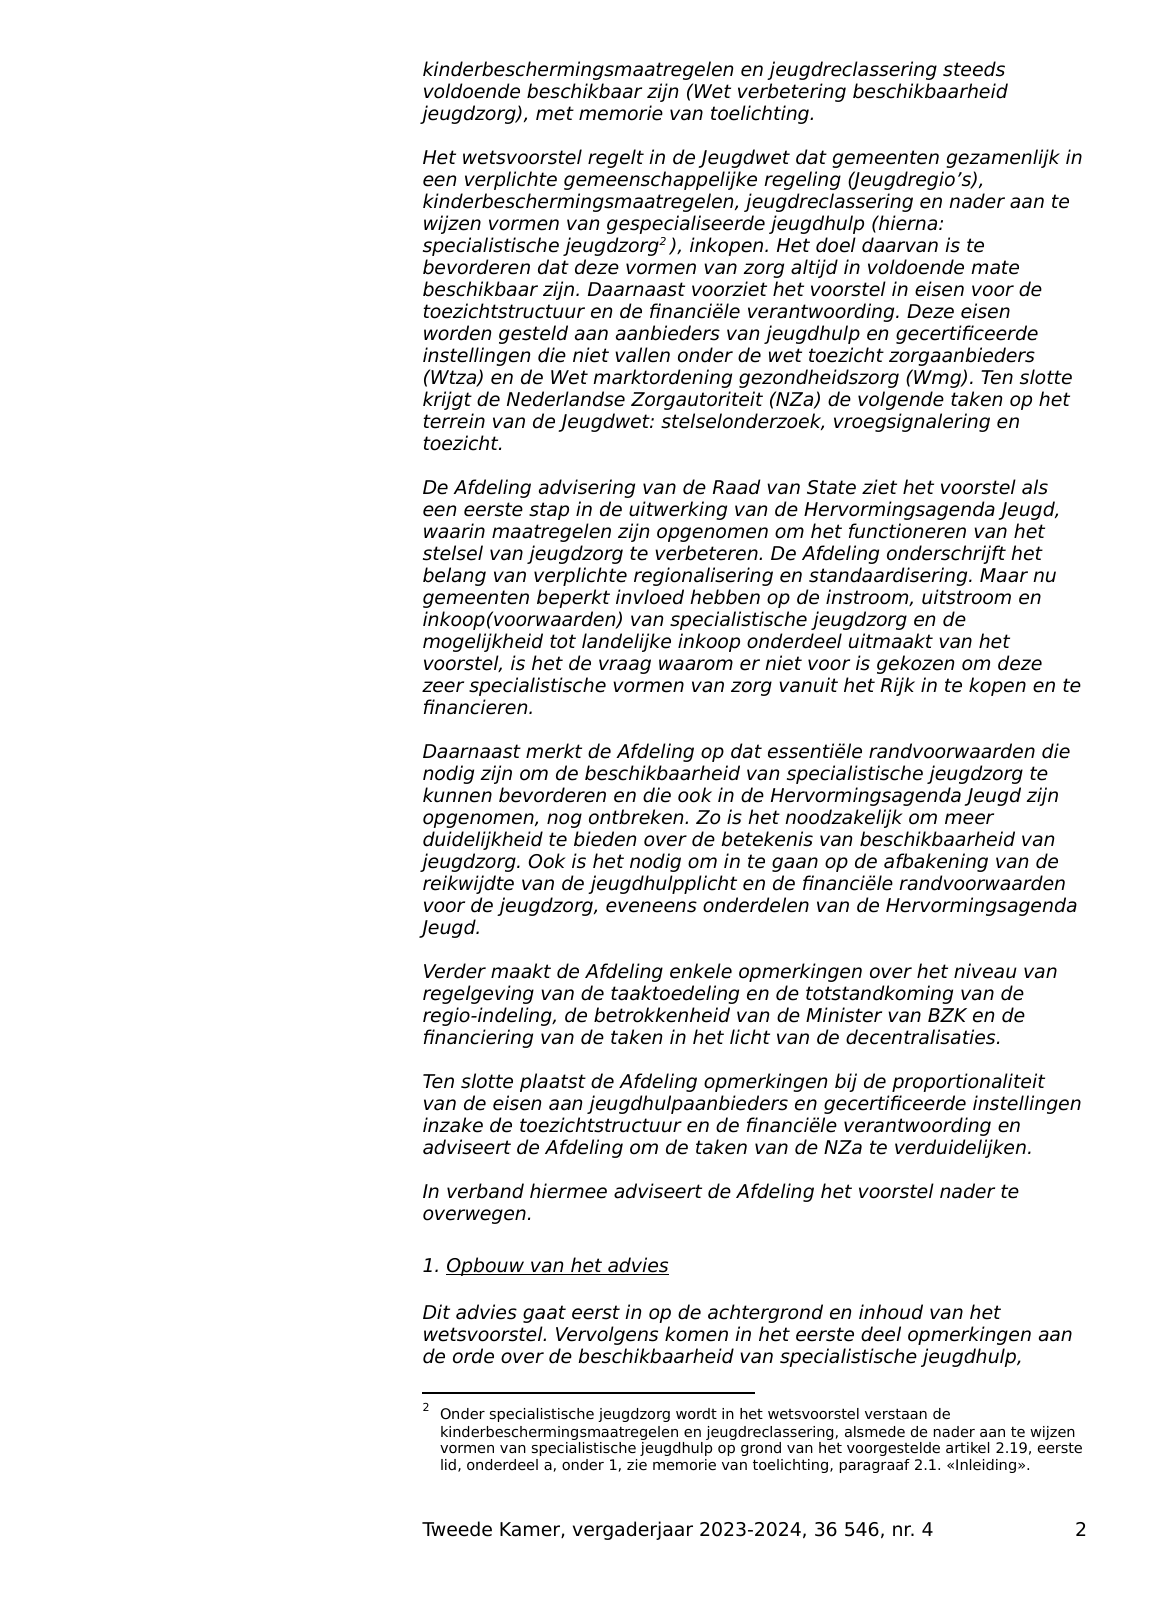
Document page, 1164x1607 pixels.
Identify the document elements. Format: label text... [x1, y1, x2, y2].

subtitle 1. Opbouw van het advies [422, 1255, 1087, 1277]
text Onder specialistische jeugdzorg wordt in het wetsvoorstel verstaan de kinderbeschermingsmaatregelen en jeugdreclassering, alsmede de nader aan te wijzen vormen van specialistische jeugdhulp op grond van het voorgestelde artikel 2.19, eerste lid, onderdeel a, onder 1, zie memorie van toelichting, paragraaf 2.1. «Inleiding». [422, 1402, 1087, 1474]
text Dit advies gaat eerst in op de achtergrond en inhoud van het wetsvoorstel. Vervolgens komen in het eerste deel opmerkingen aan de orde over de beschikbaarheid van specialistische jeugdhulp, [422, 1302, 1087, 1368]
text Verder maakt de Afdeling enkele opmerkingen over het niveau van regelgeving van de taaktoedeling en de totstandkoming van de regio-indeling, de betrokkenheid van de Minister van BZK en de financiering van de taken in het licht van de decentralisaties. [422, 961, 1087, 1049]
text Ten slotte plaatst de Afdeling opmerkingen bij de proportionaliteit van de eisen aan jeugdhulpaanbieders en gecertificeerde instellingen inzake de toezichtstructuur en de financiële verantwoording en adviseert de Afdeling om de taken van de NZa te verduidelijken. [422, 1071, 1087, 1159]
text Daarnaast merkt de Afdeling op dat essentiële randvoorwaarden die nodig zijn om de beschikbaarheid van specialistische jeugdzorg te kunnen bevorderen en die ook in de Hervormingsagenda Jeugd zijn opgenomen, nog ontbreken. Zo is het noodzakelijk om meer duidelijkheid te bieden over de betekenis van beschikbaarheid van jeugdzorg. Ook is het nodig om in te gaan op de afbakening van de reikwijdte van de jeugdhulpplicht en de financiële randvoorwaarden voor de jeugdzorg, eveneens onderdelen van de Hervormingsagenda Jeugd. [422, 741, 1087, 939]
text Het wetsvoorstel regelt in de Jeugdwet dat gemeenten gezamenlijk in een verplichte gemeenschappelijke regeling (Jeugdregio’s), kinderbeschermingsmaatregelen, jeugdreclassering en nader aan te wijzen vormen van gespecialiseerde jeugdhulp (hierna: specialistische jeugdzorg), inkopen. Het doel daarvan is te bevorderen dat deze vormen van zorg altijd in voldoende mate beschikbaar zijn. Daarnaast voorziet het voorstel in eisen voor de toezichtstructuur en de financiële verantwoording. Deze eisen worden gesteld aan aanbieders van jeugdhulp en gecertificeerde instellingen die niet vallen onder de wet toezicht zorgaanbieders (Wtza) en de Wet marktordening gezondheidszorg (Wmg). Ten slotte krijgt de Nederlandse Zorgautoriteit (NZa) de volgende taken op het terrein van de Jeugdwet: stelselonderzoek, vroegsignalering en toezicht. [422, 147, 1087, 455]
text kinderbeschermingsmaatregelen en jeugdreclassering steeds voldoende beschikbaar zijn (Wet verbetering beschikbaarheid jeugdzorg), met memorie van toelichting. [422, 59, 1087, 125]
text In verband hiermee adviseert de Afdeling het voorstel nader te overwegen. [422, 1181, 1087, 1225]
text De Afdeling advisering van de Raad van State ziet het voorstel als een eerste stap in de uitwerking van de Hervormingsagenda Jeugd, waarin maatregelen zijn opgenomen om het functioneren van het stelsel van jeugdzorg te verbeteren. De Afdeling onderschrijft het belang van verplichte regionalisering en standaardisering. Maar nu gemeenten beperkt invloed hebben op de instroom, uitstroom en inkoop(voorwaarden) van specialistische jeugdzorg en de mogelijkheid tot landelijke inkoop onderdeel uitmaakt van het voorstel, is het de vraag waarom er niet voor is gekozen om deze zeer specialistische vormen van zorg vanuit het Rijk in te kopen en te financieren. [422, 477, 1087, 719]
